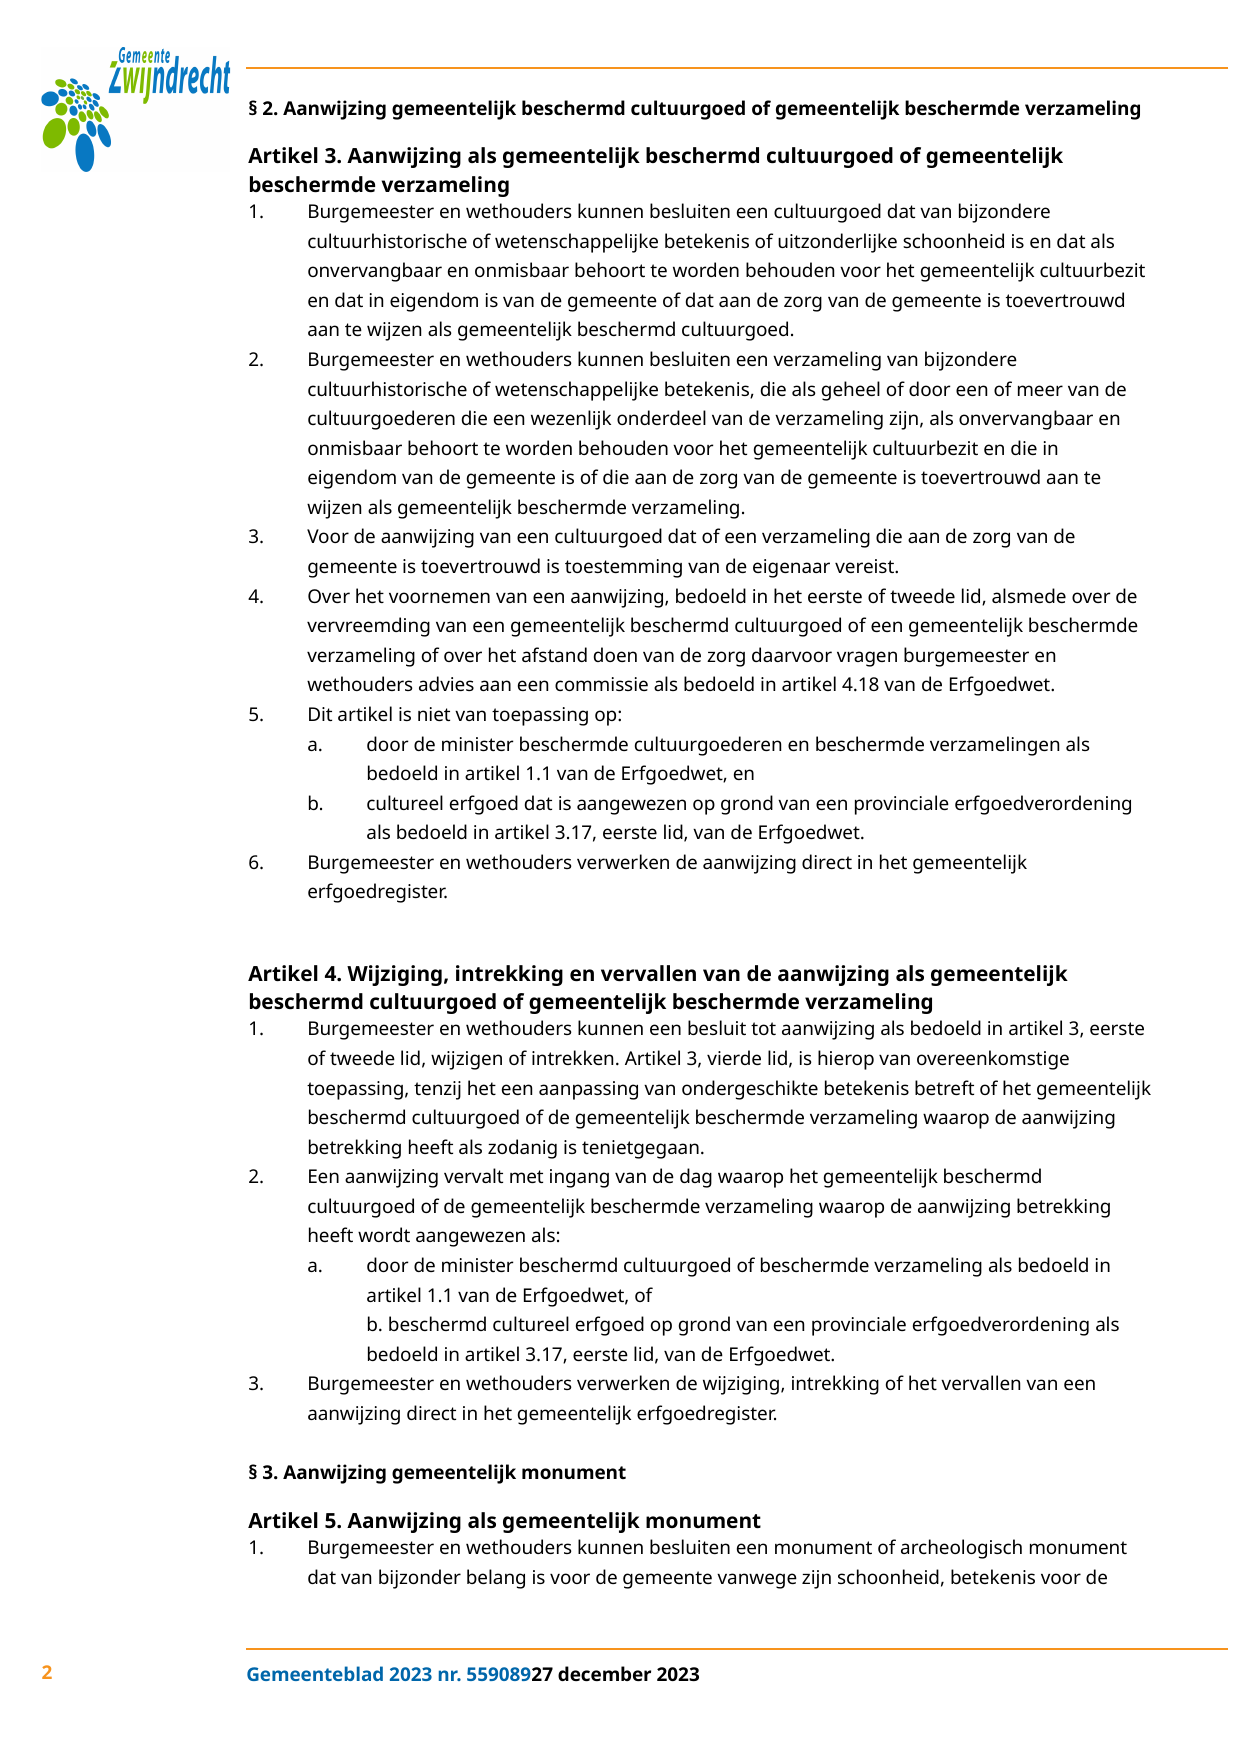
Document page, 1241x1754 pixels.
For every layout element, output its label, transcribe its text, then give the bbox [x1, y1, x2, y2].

list Een aanwijzing vervalt met ingang van de dag waarop het gemeentelijk beschermd cultuurgoed of de gemeentelijk beschermde verzameling waarop de aanwijzing betrekking heeft wordt aangewezen als: [248, 1163, 1152, 1248]
list Burgemeester en wethouders kunnen een besluit tot aanwijzing als bedoeld in artikel 3, eerste of tweede lid, wijzigen of intrekken. Artikel 3, vierde lid, is hierop van overeenkomstige toepassing, tenzij het een aanpassing van ondergeschikte betekenis betreft of het gemeentelijk beschermd cultuurgoed of de gemeentelijk beschermde verzameling waarop de aanwijzing betrekking heeft als zodanig is tenietgegaan. [248, 1016, 1152, 1159]
list Burgemeester en wethouders verwerken de wijziging, intrekking of het vervallen van een aanwijzing direct in het gemeentelijk erfgoedregister. [248, 1371, 1152, 1426]
list door de minister beschermde cultuurgoederen en beschermde verzamelingen als bedoeld in artikel 1.1 van de Erfgoedwet, en [307, 731, 1152, 786]
text Artikel 4. Wijziging, intrekking en vervallen van de aanwijzing als gemeentelijk beschermd cultuurgoed of gemeentelijk beschermde verzameling [248, 959, 1152, 1016]
list cultureel erfgoed dat is aangewezen op grond van een provinciale erfgoedverordening als bedoeld in artikel 3.17, eerste lid, van de Erfgoedwet. [307, 790, 1152, 845]
picture [41, 47, 231, 172]
list b. beschermd cultureel erfgoed op grond van een provinciale erfgoedverordening als bedoeld in artikel 3.17, eerste lid, van de Erfgoedwet. [307, 1311, 1152, 1367]
list Voor de aanwijzing van een cultuurgoed dat of een verzameling die aan de zorg van de gemeente is toevertrouwd is toestemming van de eigenaar vereist. [248, 524, 1152, 579]
list Burgemeester en wethouders verwerken de aanwijzing direct in het gemeentelijk erfgoedregister. [248, 849, 1152, 904]
list Burgemeester en wethouders kunnen besluiten een verzameling van bijzondere cultuurhistorische of wetenschappelijke betekenis, die als geheel of door een of meer van de cultuurgoederen die een wezenlijk onderdeel van de verzameling zijn, als onvervangbaar en onmisbaar behoort te worden behouden voor het gemeentelijk cultuurbezit en die in eigendom van de gemeente is of die aan de zorg van de gemeente is toevertrouwd aan te wijzen als gemeentelijk beschermde verzameling. [248, 346, 1152, 520]
text Artikel 5. Aanwijzing als gemeentelijk monument [248, 1506, 1152, 1534]
list Burgemeester en wethouders kunnen besluiten een cultuurgoed dat van bijzondere cultuurhistorische of wetenschappelijke betekenis of uitzonderlijke schoonheid is en dat als onvervangbaar en onmisbaar behoort te worden behouden voor het gemeentelijk cultuurbezit en dat in eigendom is van de gemeente of dat aan de zorg van de gemeente is toevertrouwd aan te wijzen als gemeentelijk beschermd cultuurgoed. [248, 198, 1152, 342]
text Artikel 3. Aanwijzing als gemeentelijk beschermd cultuurgoed of gemeentelijk beschermde verzameling [248, 141, 1152, 198]
list Dit artikel is niet van toepassing op: [248, 701, 1152, 727]
text § 3. Aanwijzing gemeentelijk monument [248, 1459, 1152, 1485]
list door de minister beschermd cultuurgoed of beschermde verzameling als bedoeld in artikel 1.1 van de Erfgoedwet, of [307, 1252, 1152, 1307]
list Burgemeester en wethouders kunnen besluiten een monument of archeologisch monument dat van bijzonder belang is voor de gemeente vanwege zijn schoonheid, betekenis voor de [248, 1534, 1152, 1589]
list Over het voornemen van een aanwijzing, bedoeld in het eerste of tweede lid, alsmede over de vervreemding van een gemeentelijk beschermd cultuurgoed of een gemeentelijk beschermde verzameling of over het afstand doen van de zorg daarvoor vragen burgemeester en wethouders advies aan een commissie als bedoeld in artikel 4.18 van de Erfgoedwet. [248, 583, 1152, 697]
text § 2. Aanwijzing gemeentelijk beschermd cultuurgoed of gemeentelijk beschermde verzameling [248, 95, 1152, 121]
